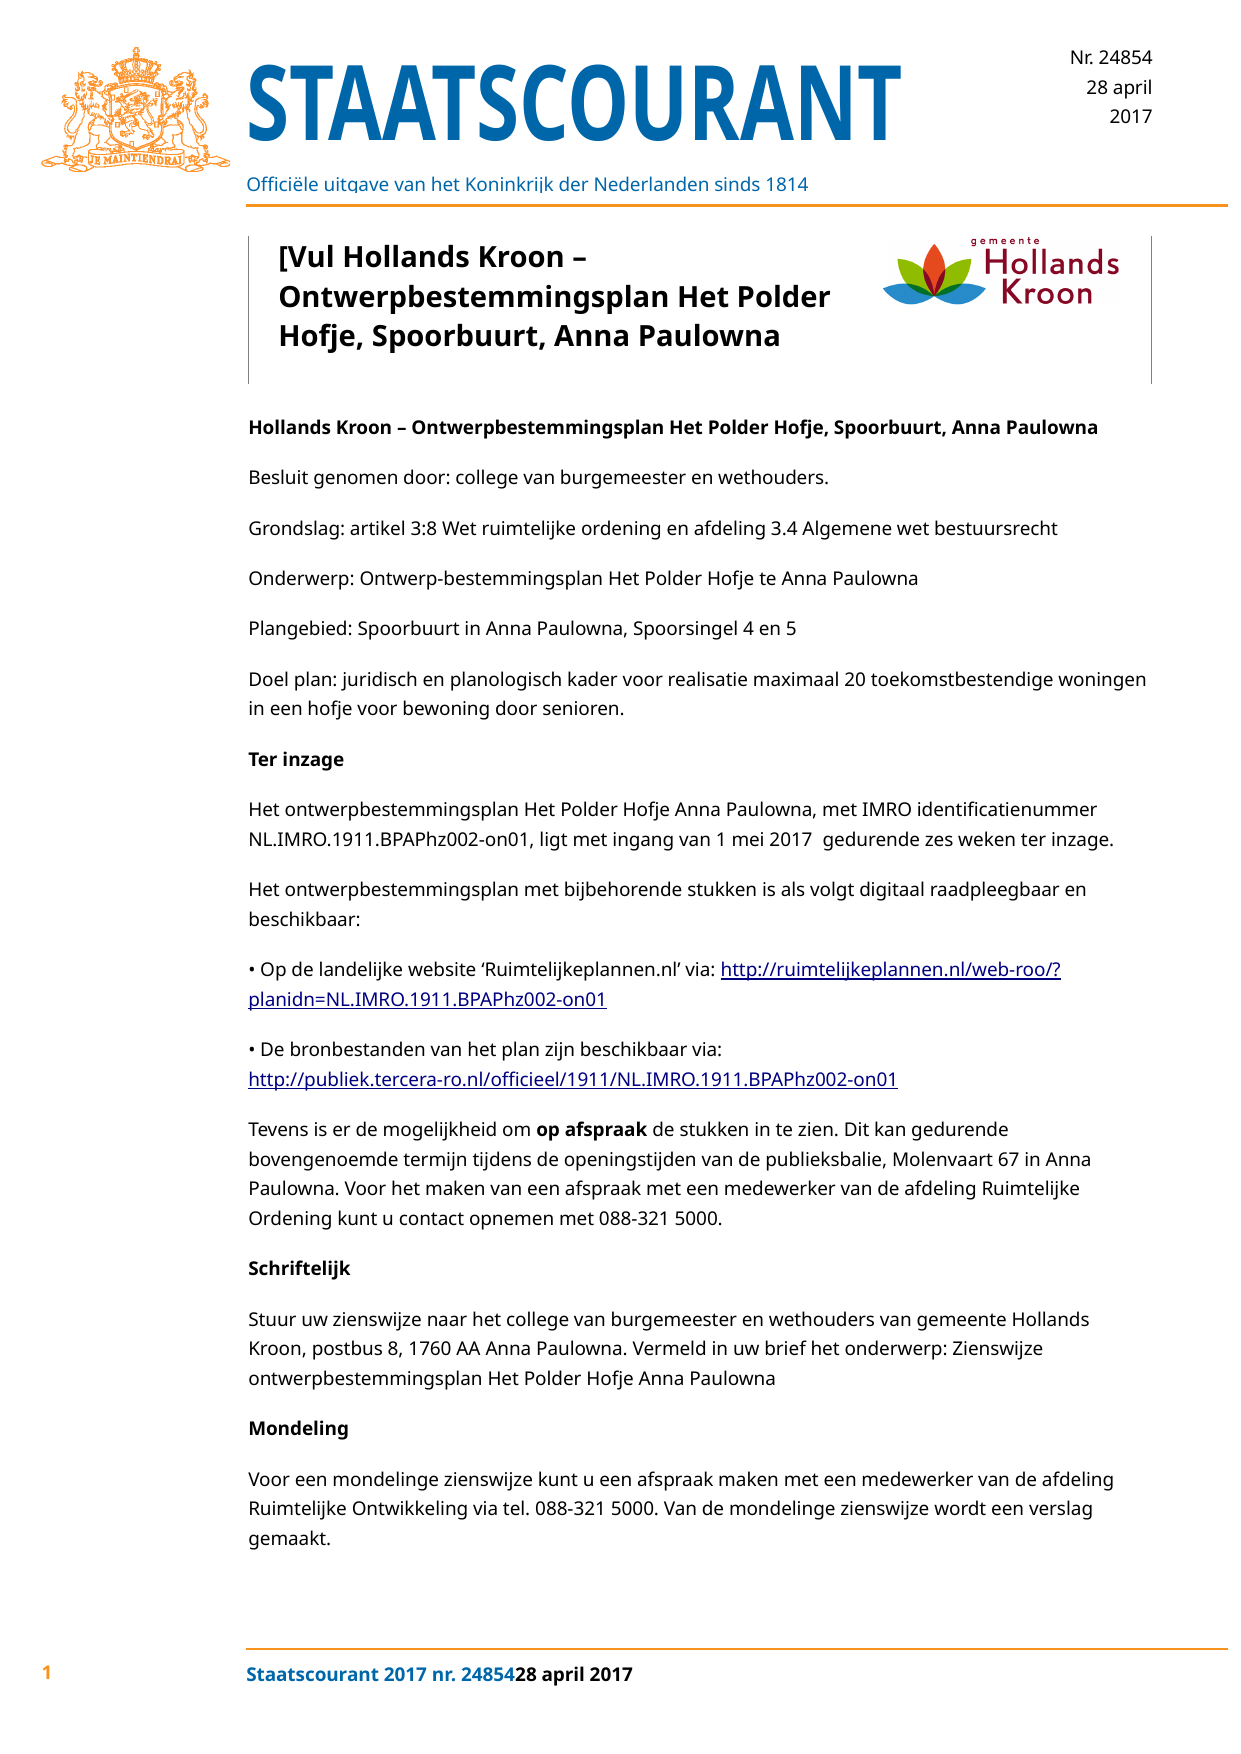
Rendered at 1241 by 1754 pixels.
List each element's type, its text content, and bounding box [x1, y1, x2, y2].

text Mondeling [248, 1416, 1152, 1441]
text Stuur uw zienswijze naar het college van burgemeester en wethouders van gemeente Hollands Kroon, postbus 8, 1760 AA Anna Paulowna. Vermeld in uw brief het onderwerp: Zienswijze ontwerpbestemmingsplan Het Polder Hofje Anna Paulowna [248, 1306, 1152, 1391]
text Grondslag: artikel 3:8 Wet ruimtelijke ordening en afdeling 3.4 Algemene wet bestuursrecht [248, 515, 1152, 541]
text Onderwerp: Ontwerp-bestemmingsplan Het Polder Hofje te Anna Paulowna [248, 565, 1152, 591]
text Besluit genomen door: college van burgemeester en wethouders. [248, 464, 1152, 490]
picture [882, 236, 1119, 305]
text Ter inzage [248, 746, 1152, 772]
text • De bronbestanden van het plan zijn beschikbaar via: http://publiek.tercera-ro.nl/officieel/1911/NL.IMRO.1911.BPAPhz002-on01 [248, 1036, 1152, 1092]
text Het ontwerpbestemmingsplan Het Polder Hofje Anna Paulowna, met IMRO identificatienummer NL.IMRO.1911.BPAPhz002-on01, ligt met ingang van 1 mei 2017 gedurende zes weken ter inzage. [248, 796, 1152, 852]
table_header [850, 236, 1151, 384]
text • Op de landelijke website ‘Ruimtelijkeplannen.nl’ via: http://ruimtelijkeplannen.nl/web-roo/?planidn=NL.IMRO.1911.BPAPhz002-on01 [248, 956, 1152, 1012]
text Hollands Kroon – Ontwerpbestemmingsplan Het Polder Hofje, Spoorbuurt, Anna Paulowna [248, 414, 1152, 440]
text Plangebied: Spoorbuurt in Anna Paulowna, Spoorsingel 4 en 5 [248, 616, 1152, 641]
text Voor een mondelinge zienswijze kunt u een afspraak maken met een medewerker van de afdeling Ruimtelijke Ontwikkeling via tel. 088-321 5000. Van de mondelinge zienswijze wordt een verslag gemaakt. [248, 1466, 1152, 1551]
text Tevens is er de mogelijkheid om op afspraak de stukken in te zien. Dit kan gedurende bovengenoemde termijn tijdens de openingstijden van de publieksbalie, Molenvaart 67 in Anna Paulowna. Voor het maken van een afspraak met een medewerker van de afdeling Ruimtelijke Ordening kunt u contact opnemen met 088-321 5000. [248, 1116, 1152, 1231]
text Doel plan: juridisch en planologisch kader voor realisatie maximaal 20 toekomstbestendige woningen in een hofje voor bewoning door senioren. [248, 666, 1152, 721]
table_header [Vul Hollands Kroon – Ontwerpbestemmingsplan Het Polder Hofje, Spoorbuurt, Anna Paulowna [249, 236, 850, 384]
picture [41, 47, 231, 172]
text Het ontwerpbestemmingsplan met bijbehorende stukken is als volgt digitaal raadpleegbaar en beschikbaar: [248, 876, 1152, 932]
text Schriftelijk [248, 1256, 1152, 1281]
